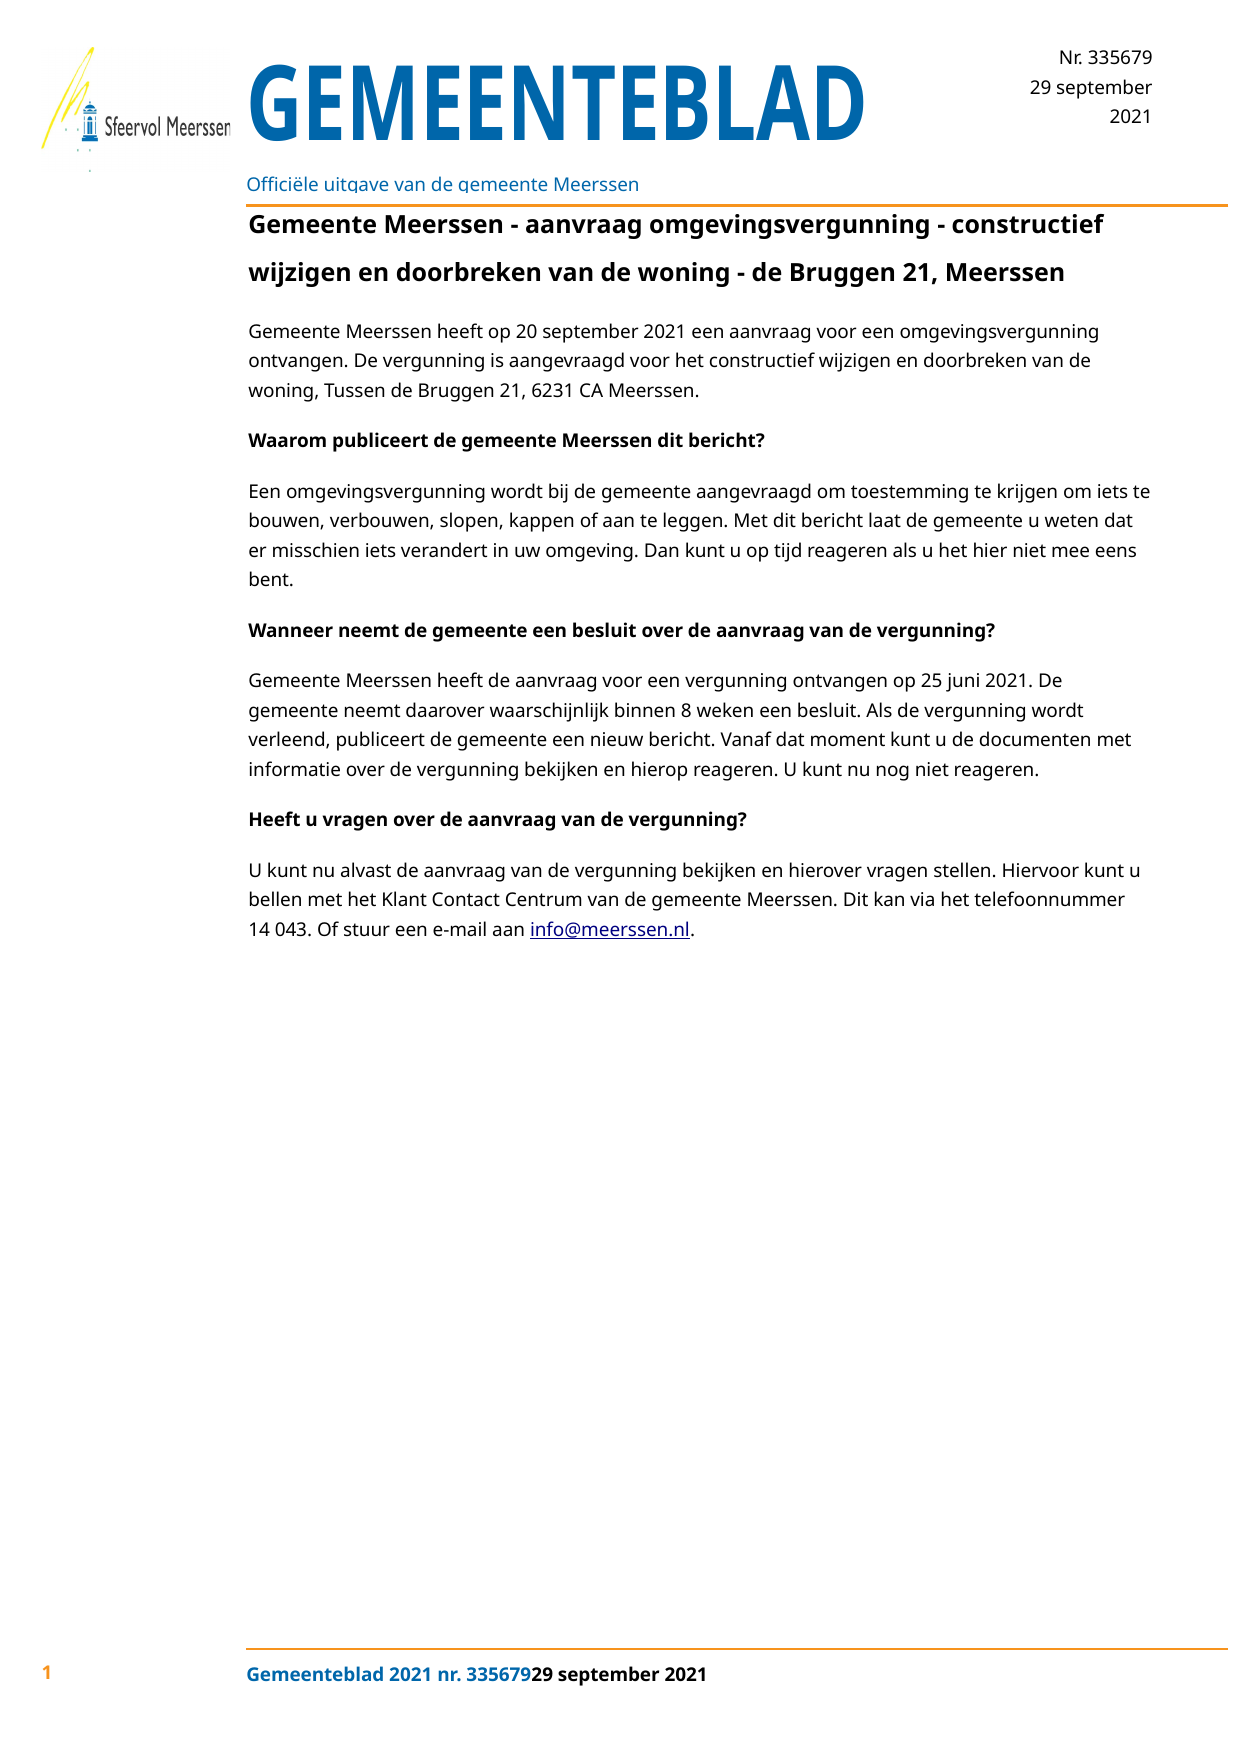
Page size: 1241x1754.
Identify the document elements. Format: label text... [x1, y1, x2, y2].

text Heeft u vragen over de aanvraag van de vergunning? [248, 807, 1152, 832]
picture [41, 47, 231, 172]
text Gemeente Meerssen heeft de aanvraag voor een vergunning ontvangen op 25 juni 2021. De gemeente neemt daarover waarschijnlijk binnen 8 weken een besluit. Als de vergunning wordt verleend, publiceert de gemeente een nieuw bericht. Vanaf dat moment kunt u de documenten met informatie over de vergunning bekijken en hierop reageren. U kunt nu nog niet reageren. [248, 667, 1152, 782]
text Wanneer neemt de gemeente een besluit over de aanvraag van de vergunning? [248, 617, 1152, 643]
text Gemeente Meerssen - aanvraag omgevingsvergunning - constructief wijzigen en doorbreken van de woning - de Bruggen 21, Meerssen [248, 207, 1152, 288]
text U kunt nu alvast de aanvraag van de vergunning bekijken en hierover vragen stellen. Hiervoor kunt u bellen met het Klant Contact Centrum van de gemeente Meerssen. Dit kan via het telefoonnummer 14 043. Of stuur een e-mail aan info@meerssen.nl. [248, 857, 1152, 942]
text Een omgevingsvergunning wordt bij de gemeente aangevraagd om toestemming te krijgen om iets te bouwen, verbouwen, slopen, kappen of aan te leggen. Met dit bericht laat de gemeente u weten dat er misschien iets verandert in uw omgeving. Dan kunt u op tijd reageren als u het hier niet mee eens bent. [248, 478, 1152, 592]
text Waarom publiceert de gemeente Meerssen dit bericht? [248, 427, 1152, 453]
text Gemeente Meerssen heeft op 20 september 2021 een aanvraag voor een omgevingsvergunning ontvangen. De vergunning is aangevraagd voor het constructief wijzigen en doorbreken van de woning, Tussen de Bruggen 21, 6231 CA Meerssen. [248, 318, 1152, 403]
